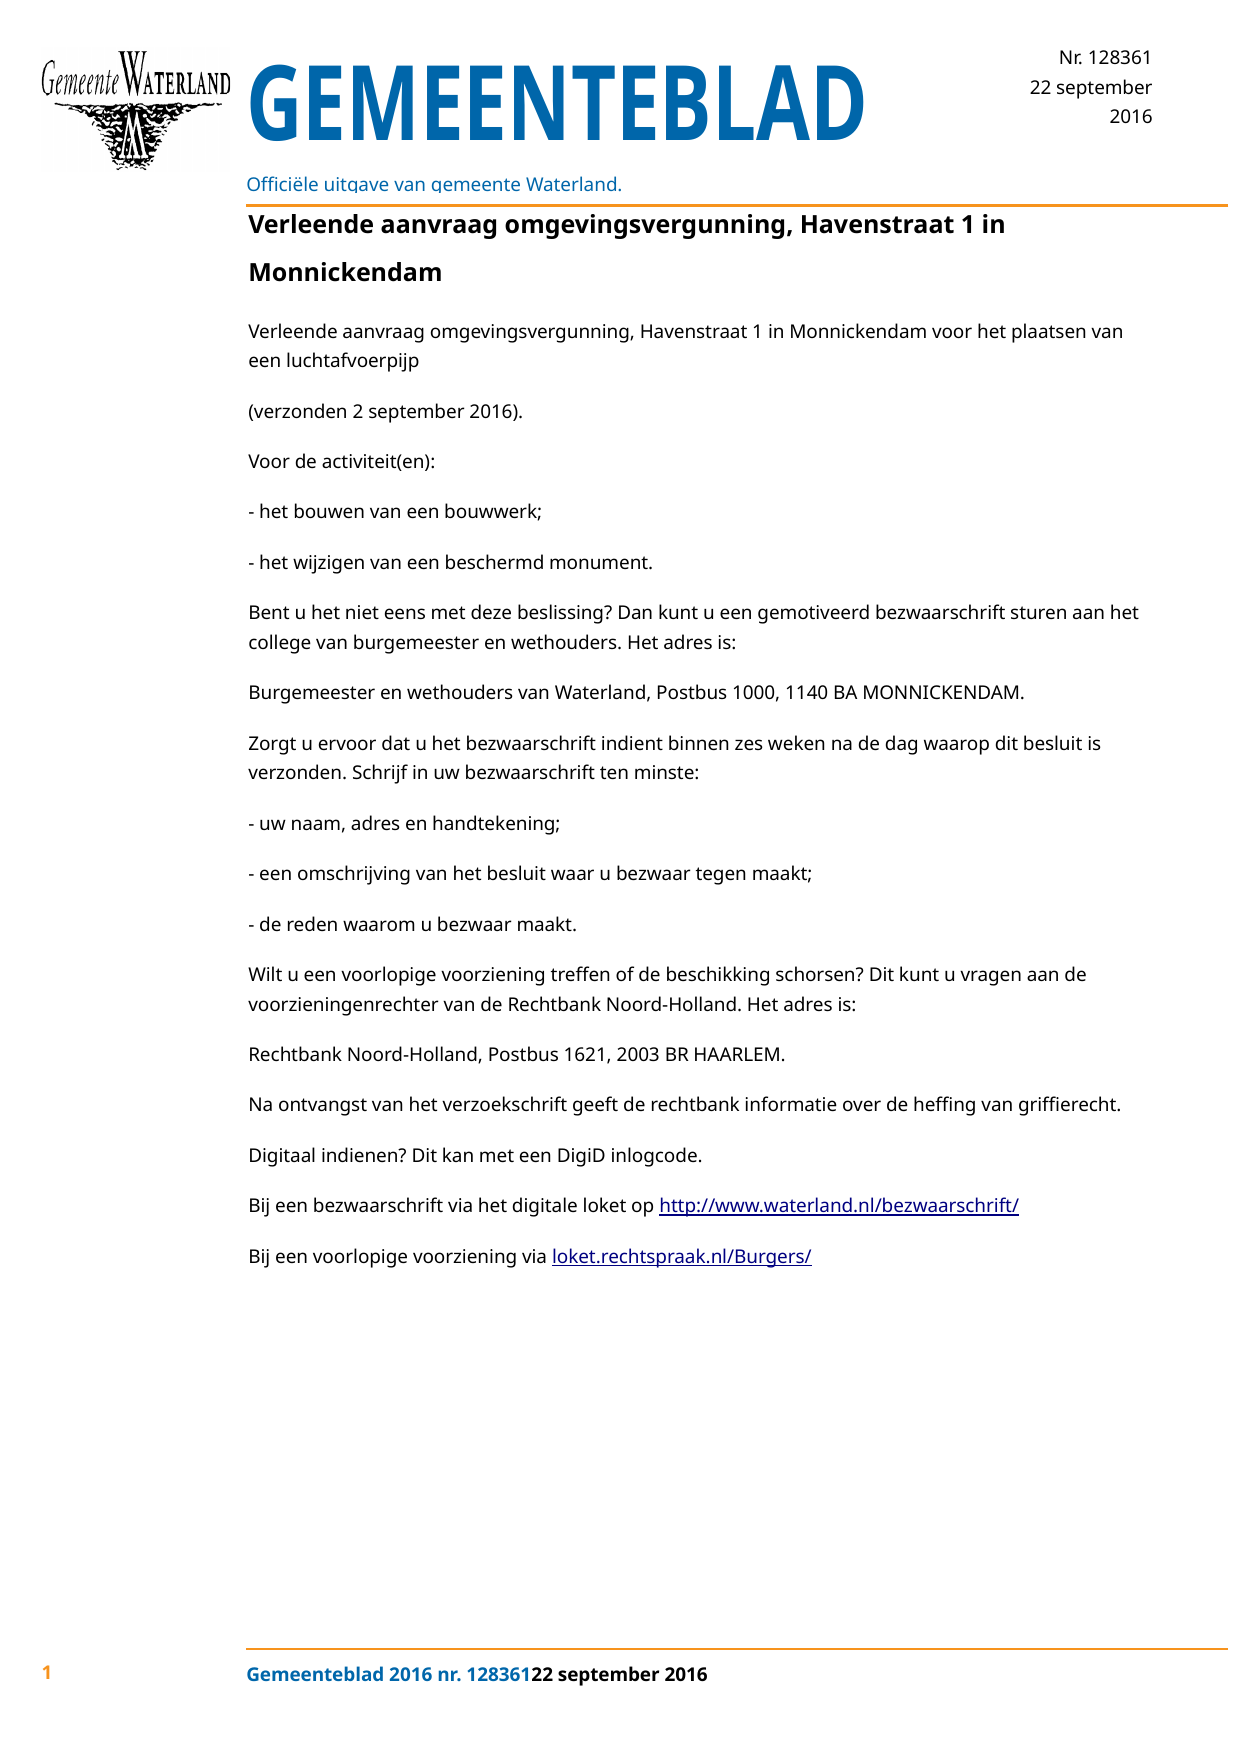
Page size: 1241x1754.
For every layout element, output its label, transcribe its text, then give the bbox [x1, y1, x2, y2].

text Burgemeester en wethouders van Waterland, Postbus 1000, 1140 BA MONNICKENDAM. [248, 679, 1152, 705]
text Voor de activiteit(en): [248, 448, 1152, 474]
picture [41, 47, 231, 172]
text Bent u het niet eens met deze beslissing? Dan kunt u een gemotiveerd bezwaarschrift sturen aan het college van burgemeester en wethouders. Het adres is: [248, 599, 1152, 655]
text Verleende aanvraag omgevingsvergunning, Havenstraat 1 in Monnickendam [248, 207, 1152, 288]
text - een omschrijving van het besluit waar u bezwaar tegen maakt; [248, 860, 1152, 886]
text Bij een bezwaarschrift via het digitale loket op http://www.waterland.nl/bezwaarschrift/ [248, 1192, 1152, 1218]
text (verzonden 2 september 2016). [248, 398, 1152, 424]
text - het wijzigen van een beschermd monument. [248, 549, 1152, 575]
text - het bouwen van een bouwwerk; [248, 499, 1152, 524]
text - de reden waarom u bezwaar maakt. [248, 911, 1152, 937]
text Zorgt u ervoor dat u het bezwaarschrift indient binnen zes weken na de dag waarop dit besluit is verzonden. Schrijf in uw bezwaarschrift ten minste: [248, 730, 1152, 785]
text Bij een voorlopige voorziening via loket.rechtspraak.nl/Burgers/ [248, 1243, 1152, 1269]
text Wilt u een voorlopige voorziening treffen of de beschikking schorsen? Dit kunt u vragen aan de voorzieningenrechter van de Rechtbank Noord-Holland. Het adres is: [248, 961, 1152, 1017]
text Digitaal indienen? Dit kan met een DigiD inlogcode. [248, 1142, 1152, 1168]
text Rechtbank Noord-Holland, Postbus 1621, 2003 BR HAARLEM. [248, 1041, 1152, 1067]
text Na ontvangst van het verzoekschrift geeft de rechtbank informatie over de heffing van griffierecht. [248, 1092, 1152, 1117]
text Verleende aanvraag omgevingsvergunning, Havenstraat 1 in Monnickendam voor het plaatsen van een luchtafvoerpijp [248, 318, 1152, 373]
text - uw naam, adres en handtekening; [248, 810, 1152, 836]
